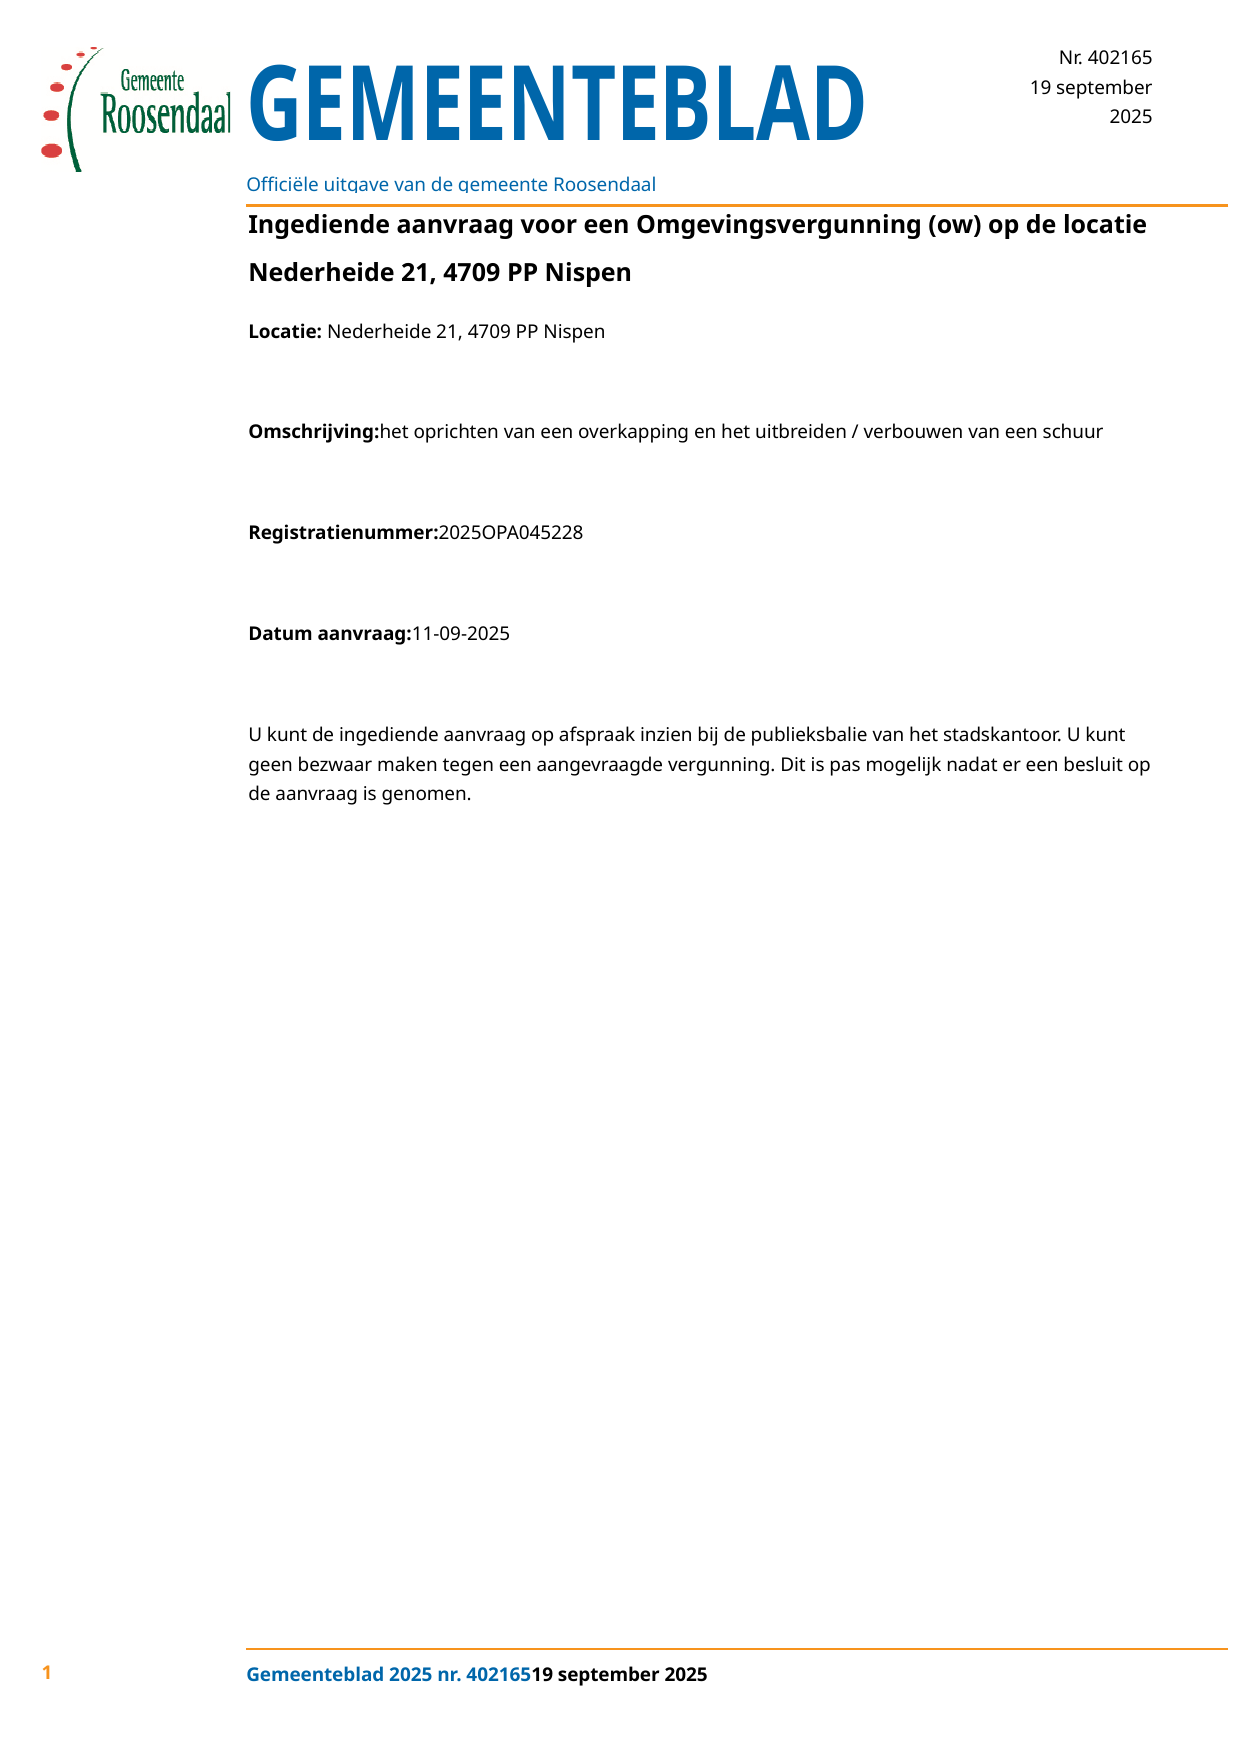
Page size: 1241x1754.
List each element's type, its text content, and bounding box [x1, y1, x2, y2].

text U kunt de ingediende aanvraag op afspraak inzien bij de publieksbalie van het stadskantoor. U kunt geen bezwaar maken tegen een aangevraagde vergunning. Dit is pas mogelijk nadat er een besluit op de aanvraag is genomen. [248, 721, 1152, 806]
text Ingediende aanvraag voor een Omgevingsvergunning (ow) op de locatie Nederheide 21, 4709 PP Nispen [248, 207, 1152, 288]
text Omschrijving:het oprichten van een overkapping en het uitbreiden / verbouwen van een schuur [248, 419, 1152, 444]
text Registratienummer:2025OPA045228 [248, 519, 1152, 545]
text Datum aanvraag:11-09-2025 [248, 620, 1152, 646]
picture [41, 47, 231, 172]
text Locatie: Nederheide 21, 4709 PP Nispen [248, 318, 1152, 344]
